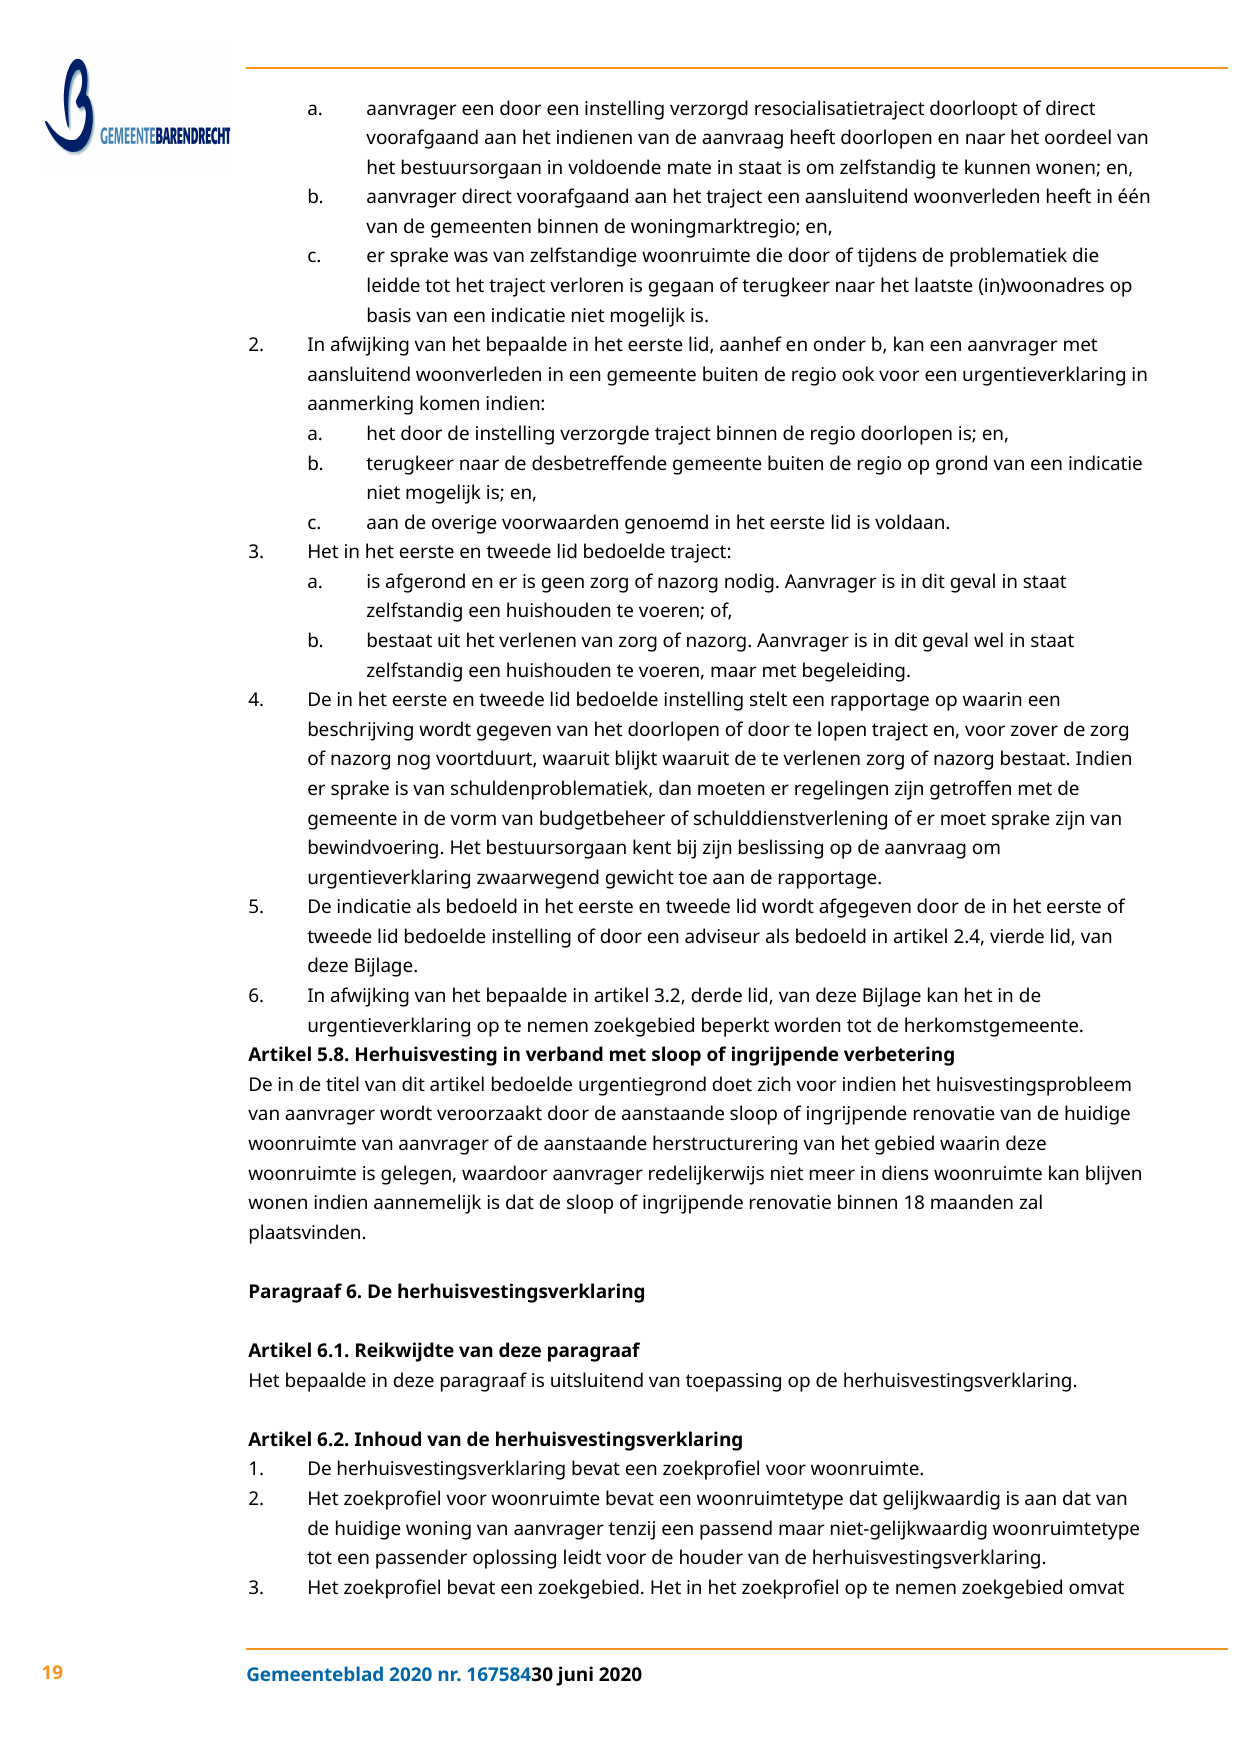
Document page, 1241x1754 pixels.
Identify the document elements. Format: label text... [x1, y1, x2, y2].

text Artikel 6.2. Inhoud van de herhuisvestingsverklaring [248, 1426, 1152, 1452]
picture [41, 47, 231, 172]
list In afwijking van het bepaalde in artikel 3.2, derde lid, van deze Bijlage kan het in de urgentieverklaring op te nemen zoekgebied beperkt worden tot de herkomstgemeente. [248, 982, 1152, 1038]
list De herhuisvestingsverklaring bevat een zoekprofiel voor woonruimte. [248, 1456, 1152, 1481]
list er sprake was van zelfstandige woonruimte die door of tijdens de problematiek die leidde tot het traject verloren is gegaan of terugkeer naar het laatste (in)woonadres op basis van een indicatie niet mogelijk is. [307, 243, 1152, 328]
list aanvrager direct voorafgaand aan het traject een aansluitend woonverleden heeft in één van de gemeenten binnen de woningmarktregio; en, [307, 183, 1152, 239]
list aanvrager een door een instelling verzorgd resocialisatietraject doorloopt of direct voorafgaand aan het indienen van de aanvraag heeft doorlopen en naar het oordeel van het bestuursorgaan in voldoende mate in staat is om zelfstandig te kunnen wonen; en, [307, 95, 1152, 180]
list is afgerond en er is geen zorg of nazorg nodig. Aanvrager is in dit geval in staat zelfstandig een huishouden te voeren; of, [307, 568, 1152, 623]
text Artikel 6.1. Reikwijdte van deze paragraaf [248, 1337, 1152, 1363]
list bestaat uit het verlenen van zorg of nazorg. Aanvrager is in dit geval wel in staat zelfstandig een huishouden te voeren, maar met begeleiding. [307, 627, 1152, 683]
list het door de instelling verzorgde traject binnen de regio doorlopen is; en, [307, 420, 1152, 446]
list Het in het eerste en tweede lid bedoelde traject: [248, 538, 1152, 564]
list De in het eerste en tweede lid bedoelde instelling stelt een rapportage op waarin een beschrijving wordt gegeven van het doorlopen of door te lopen traject en, voor zover de zorg of nazorg nog voortduurt, waaruit blijkt waaruit de te verlenen zorg of nazorg bestaat. Indien er sprake is van schuldenproblematiek, dan moeten er regelingen zijn getroffen met de gemeente in de vorm van budgetbeheer of schulddienstverlening of er moet sprake zijn van bewindvoering. Het bestuursorgaan kent bij zijn beslissing op de aanvraag om urgentieverklaring zwaarwegend gewicht toe aan de rapportage. [248, 686, 1152, 890]
list De indicatie als bedoeld in het eerste en tweede lid wordt afgegeven door de in het eerste of tweede lid bedoelde instelling of door een adviseur als bedoeld in artikel 2.4, vierde lid, van deze Bijlage. [248, 893, 1152, 978]
text Paragraaf 6. De herhuisvestingsverklaring [248, 1278, 1152, 1304]
list aan de overige voorwaarden genoemd in het eerste lid is voldaan. [307, 509, 1152, 535]
text De in de titel van dit artikel bedoelde urgentiegrond doet zich voor indien het huisvestingsprobleem van aanvrager wordt veroorzaakt door de aanstaande sloop of ingrijpende renovatie van de huidige woonruimte van aanvrager of de aanstaande herstructurering van het gebied waarin deze woonruimte is gelegen, waardoor aanvrager redelijkerwijs niet meer in diens woonruimte kan blijven wonen indien aannemelijk is dat de sloop of ingrijpende renovatie binnen 18 maanden zal plaatsvinden. [248, 1071, 1152, 1245]
list Het zoekprofiel bevat een zoekgebied. Het in het zoekprofiel op te nemen zoekgebied omvat [248, 1574, 1152, 1600]
text Artikel 5.8. Herhuisvesting in verband met sloop of ingrijpende verbetering [248, 1041, 1152, 1067]
text Het bepaalde in deze paragraaf is uitsluitend van toepassing op de herhuisvestingsverklaring. [248, 1367, 1152, 1393]
list Het zoekprofiel voor woonruimte bevat een woonruimtetype dat gelijkwaardig is aan dat van de huidige woning van aanvrager tenzij een passend maar niet-gelijkwaardig woonruimtetype tot een passender oplossing leidt voor de houder van de herhuisvestingsverklaring. [248, 1485, 1152, 1570]
list In afwijking van het bepaalde in het eerste lid, aanhef en onder b, kan een aanvrager met aansluitend woonverleden in een gemeente buiten de regio ook voor een urgentieverklaring in aanmerking komen indien: [248, 331, 1152, 416]
list terugkeer naar de desbetreffende gemeente buiten de regio op grond van een indicatie niet mogelijk is; en, [307, 450, 1152, 505]
